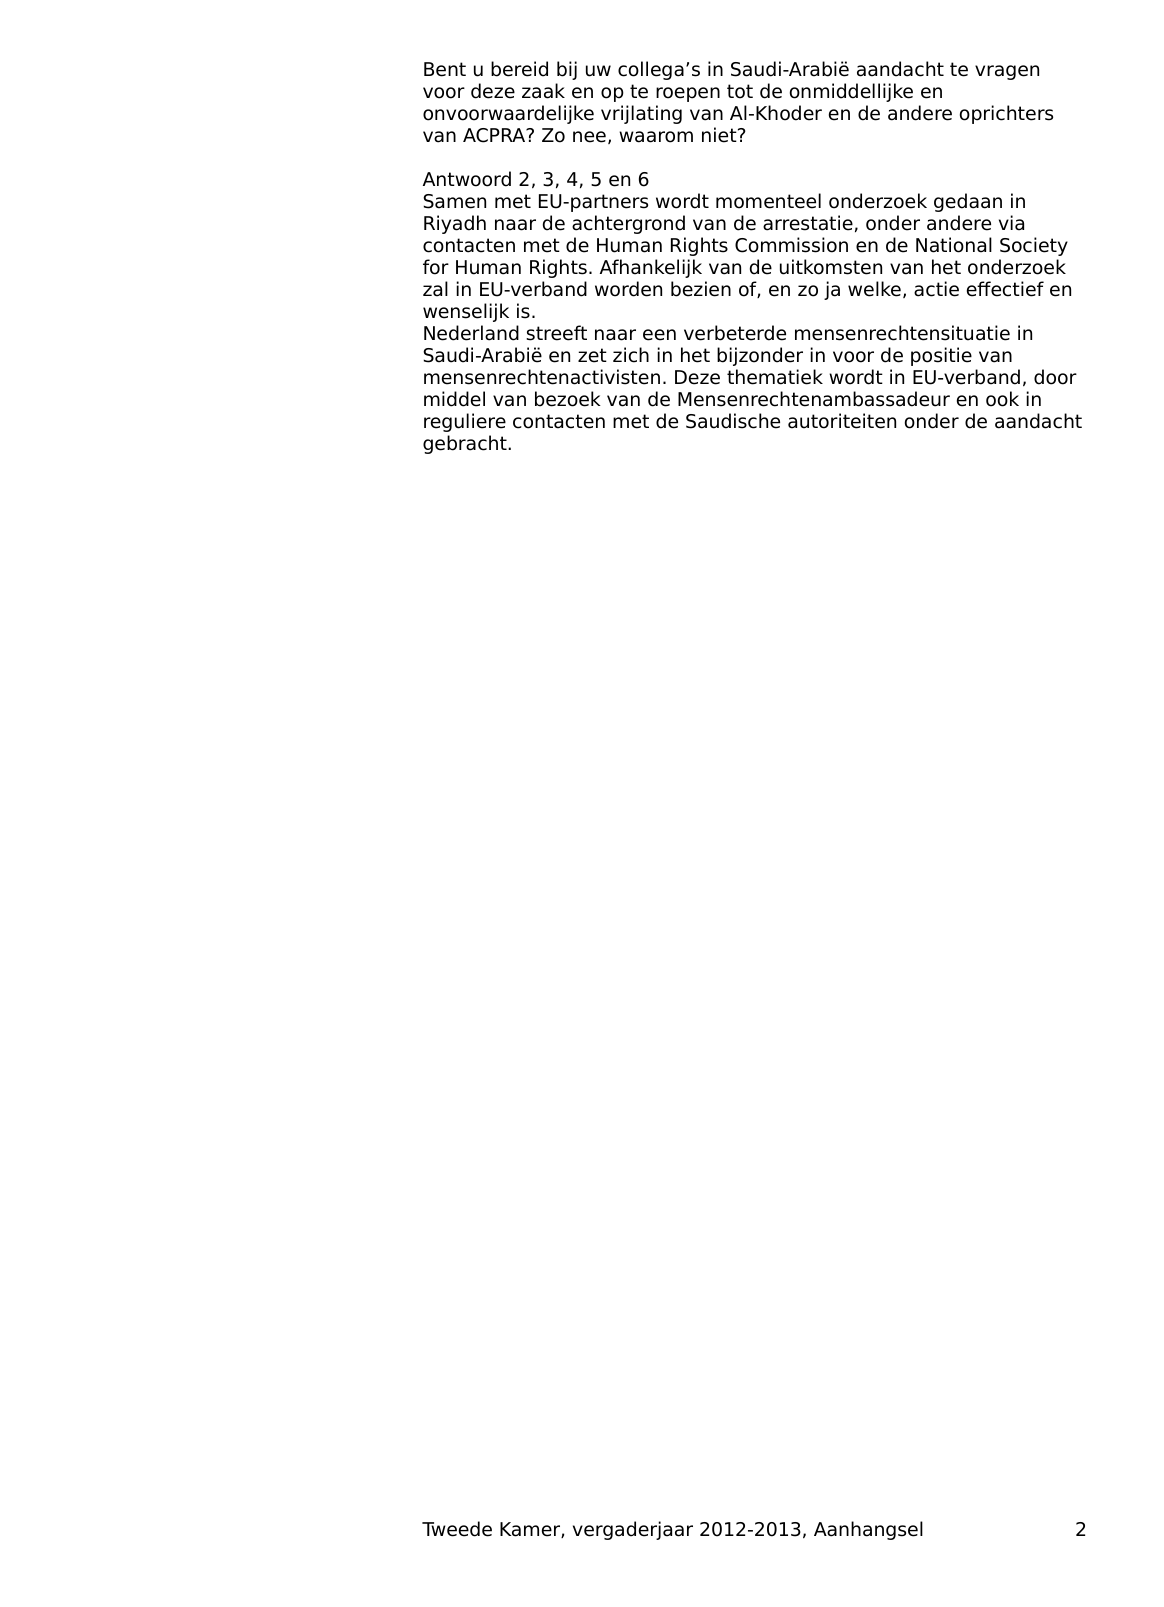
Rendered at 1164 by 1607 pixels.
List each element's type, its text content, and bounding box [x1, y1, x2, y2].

text Antwoord 2, 3, 4, 5 en 6 [422, 169, 1087, 191]
text Bent u bereid bij uw collega’s in Saudi-Arabië aandacht te vragen voor deze zaak en op te roepen tot de onmiddellijke en onvoorwaardelijke vrijlating van Al-Khoder en de andere oprichters van ACPRA? Zo nee, waarom niet? [422, 59, 1087, 147]
text Samen met EU-partners wordt momenteel onderzoek gedaan in Riyadh naar de achtergrond van de arrestatie, onder andere via contacten met de Human Rights Commission en de National Society for Human Rights. Afhankelijk van de uitkomsten van het onderzoek zal in EU-verband worden bezien of, en zo ja welke, actie effectief en wenselijk is. [422, 191, 1087, 323]
text Nederland streeft naar een verbeterde mensenrechtensituatie in Saudi-Arabië en zet zich in het bijzonder in voor de positie van mensenrechtenactivisten. Deze thematiek wordt in EU-verband, door middel van bezoek van de Mensenrechtenambassadeur en ook in reguliere contacten met de Saudische autoriteiten onder de aandacht gebracht. [422, 323, 1087, 455]
